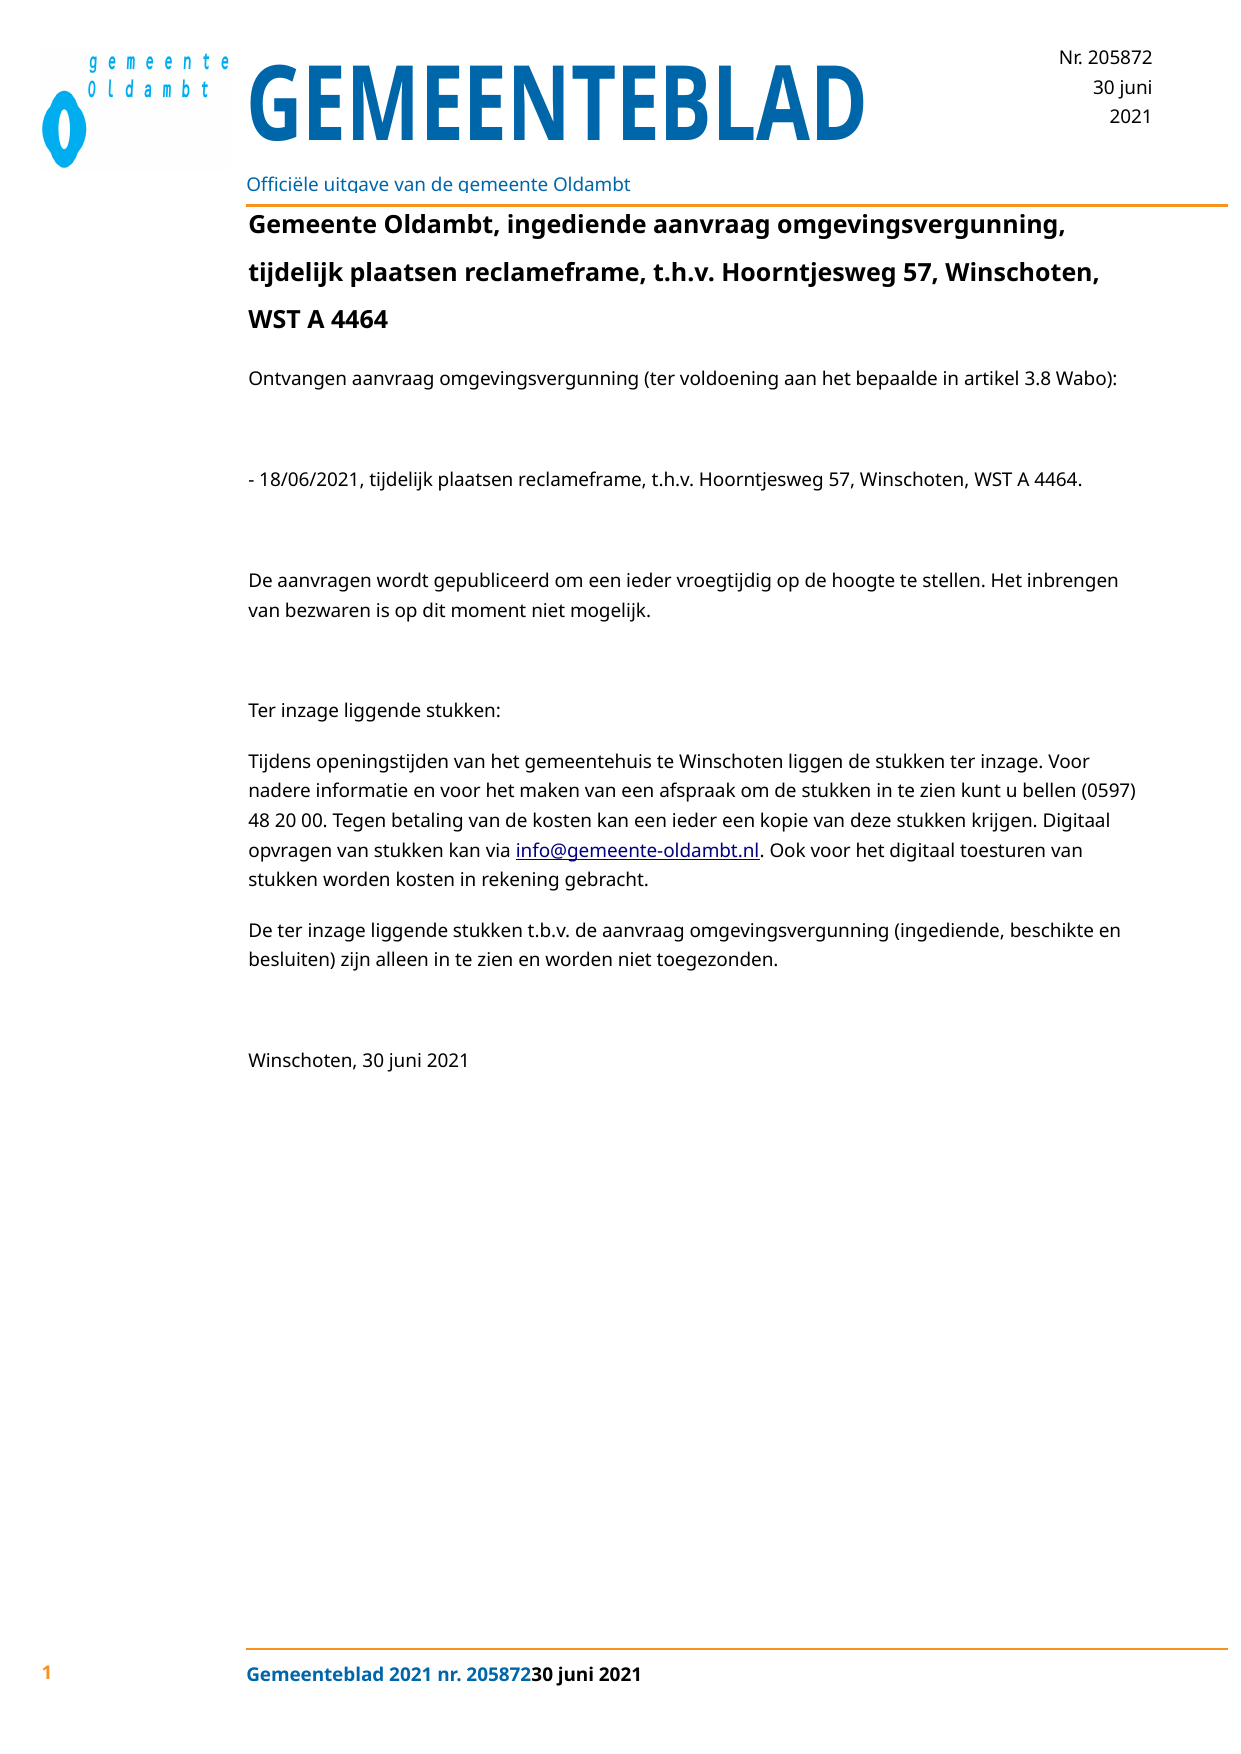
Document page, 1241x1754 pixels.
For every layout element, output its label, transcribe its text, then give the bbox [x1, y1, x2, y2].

text De aanvragen wordt gepubliceerd om een ieder vroegtijdig op de hoogte te stellen. Het inbrengen van bezwaren is op dit moment niet mogelijk. [248, 567, 1152, 622]
text Winschoten, 30 juni 2021 [248, 1047, 1152, 1073]
picture [41, 47, 231, 172]
text De ter inzage liggende stukken t.b.v. de aanvraag omgevingsvergunning (ingediende, beschikte en besluiten) zijn alleen in te zien en worden niet toegezonden. [248, 917, 1152, 972]
text Ontvangen aanvraag omgevingsvergunning (ter voldoening aan het bepaalde in artikel 3.8 Wabo): [248, 366, 1152, 391]
text - 18/06/2021, tijdelijk plaatsen reclameframe, t.h.v. Hoorntjesweg 57, Winschoten, WST A 4464. [248, 466, 1152, 492]
text Ter inzage liggende stukken: [248, 698, 1152, 723]
text Gemeente Oldambt, ingediende aanvraag omgevingsvergunning, tijdelijk plaatsen reclameframe, t.h.v. Hoorntjesweg 57, Winschoten, WST A 4464 [248, 207, 1152, 336]
text Tijdens openingstijden van het gemeentehuis te Winschoten liggen de stukken ter inzage. Voor nadere informatie en voor het maken van een afspraak om de stukken in te zien kunt u bellen (0597) 48 20 00. Tegen betaling van de kosten kan een ieder een kopie van deze stukken krijgen. Digitaal opvragen van stukken kan via info@gemeente-oldambt.nl. Ook voor het digitaal toesturen van stukken worden kosten in rekening gebracht. [248, 748, 1152, 892]
